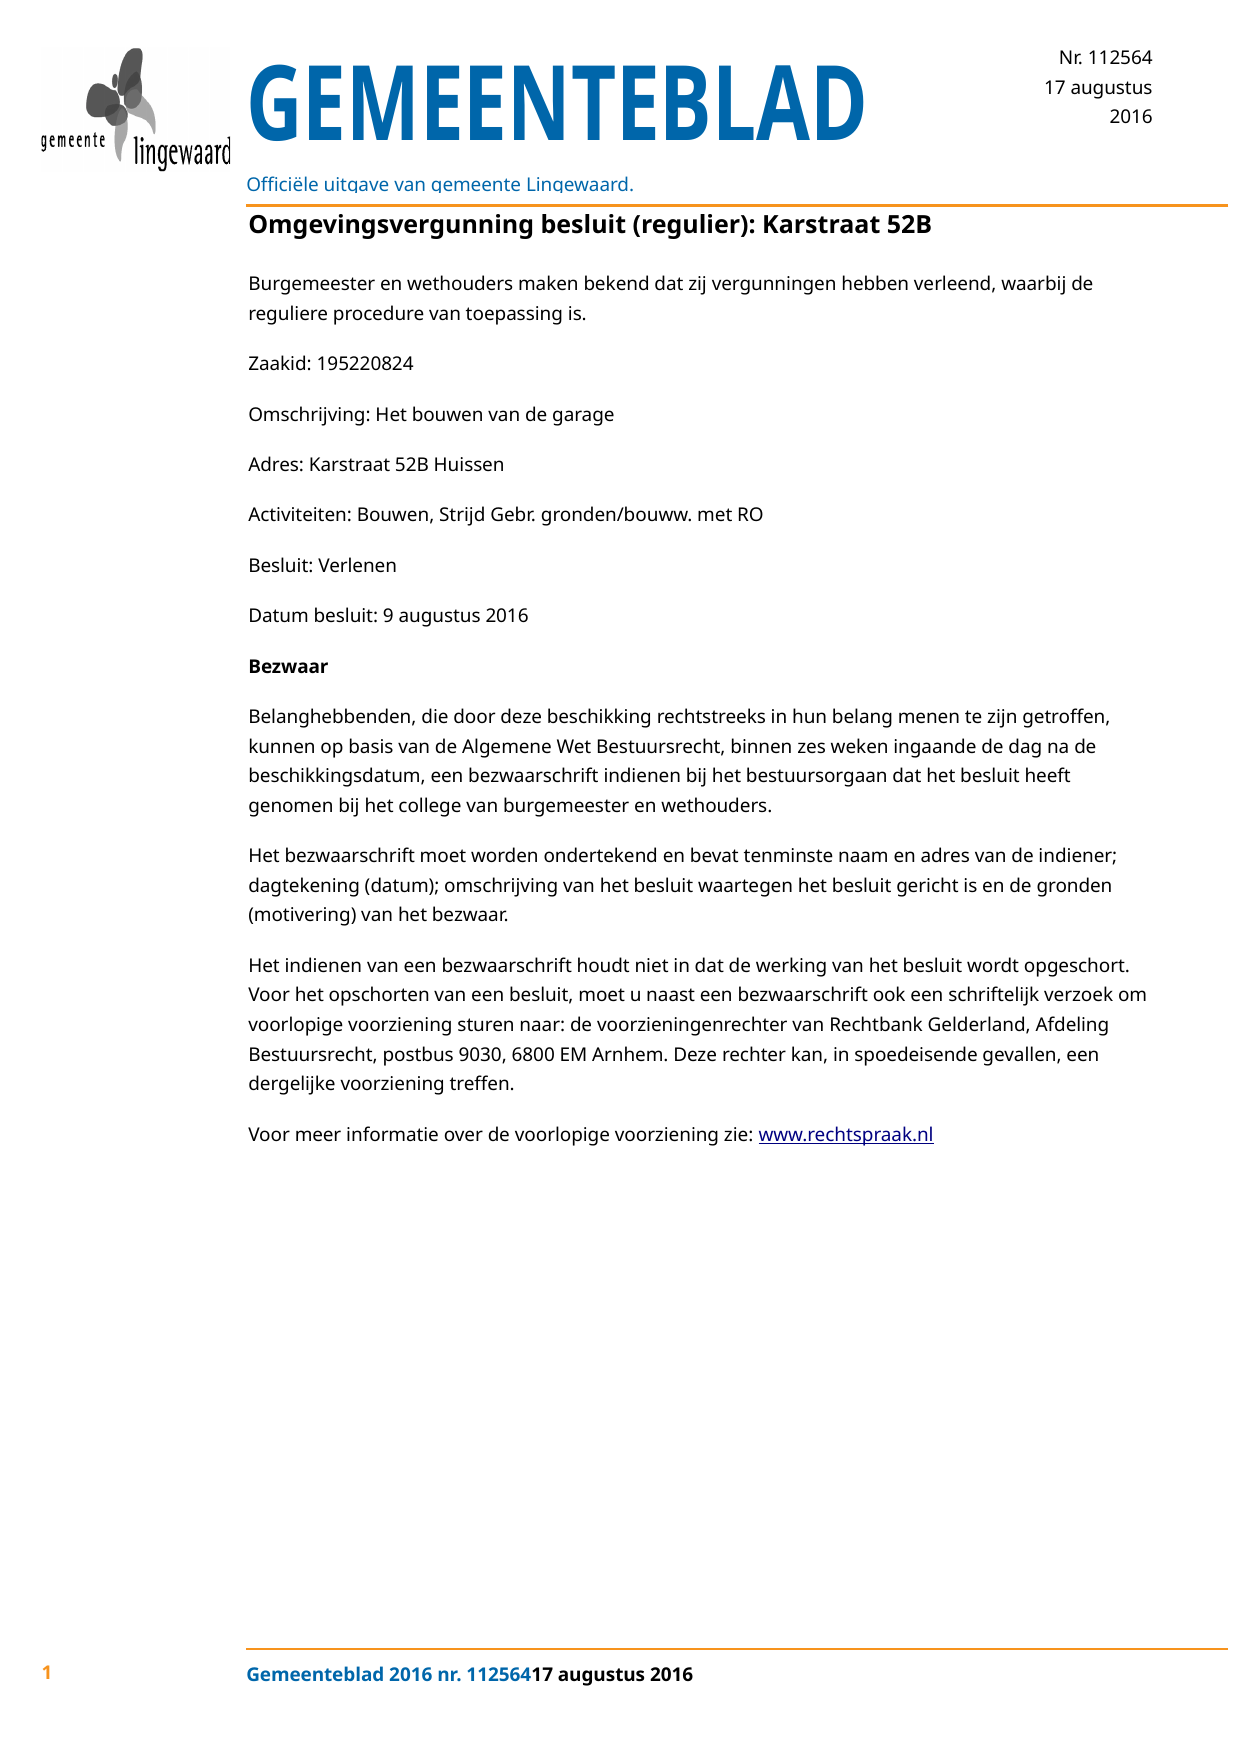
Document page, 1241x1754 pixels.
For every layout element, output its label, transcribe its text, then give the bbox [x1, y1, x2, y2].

text Zaakid: 195220824 [248, 350, 1152, 376]
text Datum besluit: 9 augustus 2016 [248, 602, 1152, 628]
text Het indienen van een bezwaarschrift houdt niet in dat de werking van het besluit wordt opgeschort. Voor het opschorten van een besluit, moet u naast een bezwaarschrift ook een schriftelijk verzoek om voorlopige voorziening sturen naar: de voorzieningenrechter van Rechtbank Gelderland, Afdeling Bestuursrecht, postbus 9030, 6800 EM Arnhem. Deze rechter kan, in spoedeisende gevallen, een dergelijke voorziening treffen. [248, 952, 1152, 1096]
text Bezwaar [248, 653, 1152, 678]
text Belanghebbenden, die door deze beschikking rechtstreeks in hun belang menen te zijn getroffen, kunnen op basis van de Algemene Wet Bestuursrecht, binnen zes weken ingaande de dag na de beschikkingsdatum, een bezwaarschrift indienen bij het bestuursorgaan dat het besluit heeft genomen bij het college van burgemeester en wethouders. [248, 703, 1152, 818]
text Activiteiten: Bouwen, Strijd Gebr. gronden/bouww. met RO [248, 502, 1152, 527]
text Adres: Karstraat 52B Huissen [248, 451, 1152, 477]
text Burgemeester en wethouders maken bekend dat zij vergunningen hebben verleend, waarbij de reguliere procedure van toepassing is. [248, 270, 1152, 326]
picture [41, 47, 231, 172]
text Het bezwaarschrift moet worden ondertekend en bevat tenminste naam en adres van de indiener; dagtekening (datum); omschrijving van het besluit waartegen het besluit gericht is en de gronden (motivering) van het bezwaar. [248, 842, 1152, 927]
text Omgevingsvergunning besluit (regulier): Karstraat 52B [248, 207, 1152, 241]
text Omschrijving: Het bouwen van de garage [248, 401, 1152, 426]
text Besluit: Verlenen [248, 552, 1152, 578]
text Voor meer informatie over de voorlopige voorziening zie: www.rechtspraak.nl [248, 1121, 1152, 1146]
